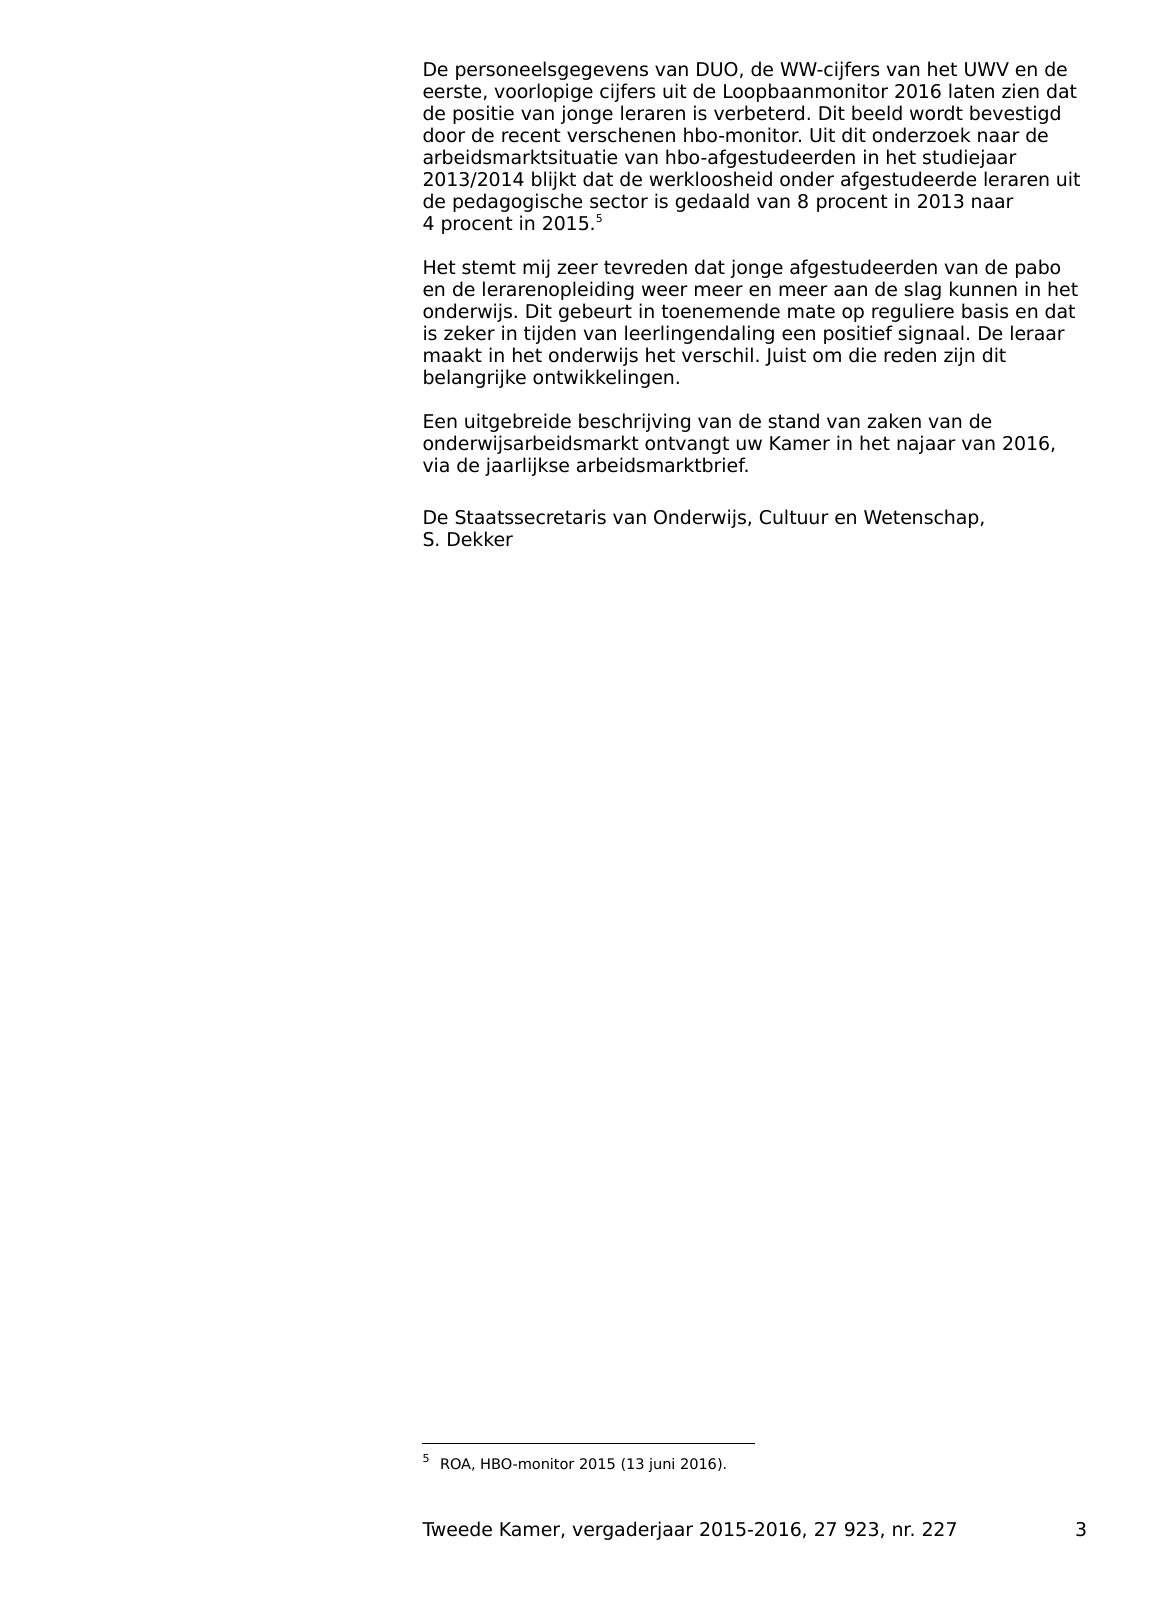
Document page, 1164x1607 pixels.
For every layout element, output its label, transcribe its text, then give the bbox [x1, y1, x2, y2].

text Een uitgebreide beschrijving van de stand van zaken van de onderwijsarbeidsmarkt ontvangt uw Kamer in het najaar van 2016, via de jaarlijkse arbeidsmarktbrief. [422, 411, 1087, 477]
text De Staatssecretaris van Onderwijs, Cultuur en Wetenschap, S. Dekker [422, 507, 1087, 551]
text De personeelsgegevens van DUO, de WW-cijfers van het UWV en de eerste, voorlopige cijfers uit de Loopbaanmonitor 2016 laten zien dat de positie van jonge leraren is verbeterd. Dit beeld wordt bevestigd door de recent verschenen hbo-monitor. Uit dit onderzoek naar de arbeidsmarktsituatie van hbo-afgestudeerden in het studiejaar 2013/2014 blijkt dat de werkloosheid onder afgestudeerde leraren uit de pedagogische sector is gedaald van 8 procent in 2013 naar 4 procent in 2015. [422, 59, 1087, 235]
text Het stemt mij zeer tevreden dat jonge afgestudeerden van de pabo en de lerarenopleiding weer meer en meer aan de slag kunnen in het onderwijs. Dit gebeurt in toenemende mate op reguliere basis en dat is zeker in tijden van leerlingendaling een positief signaal. De leraar maakt in het onderwijs het verschil. Juist om die reden zijn dit belangrijke ontwikkelingen. [422, 257, 1087, 389]
text ROA, HBO-monitor 2015 (13 juni 2016). [422, 1452, 1087, 1474]
